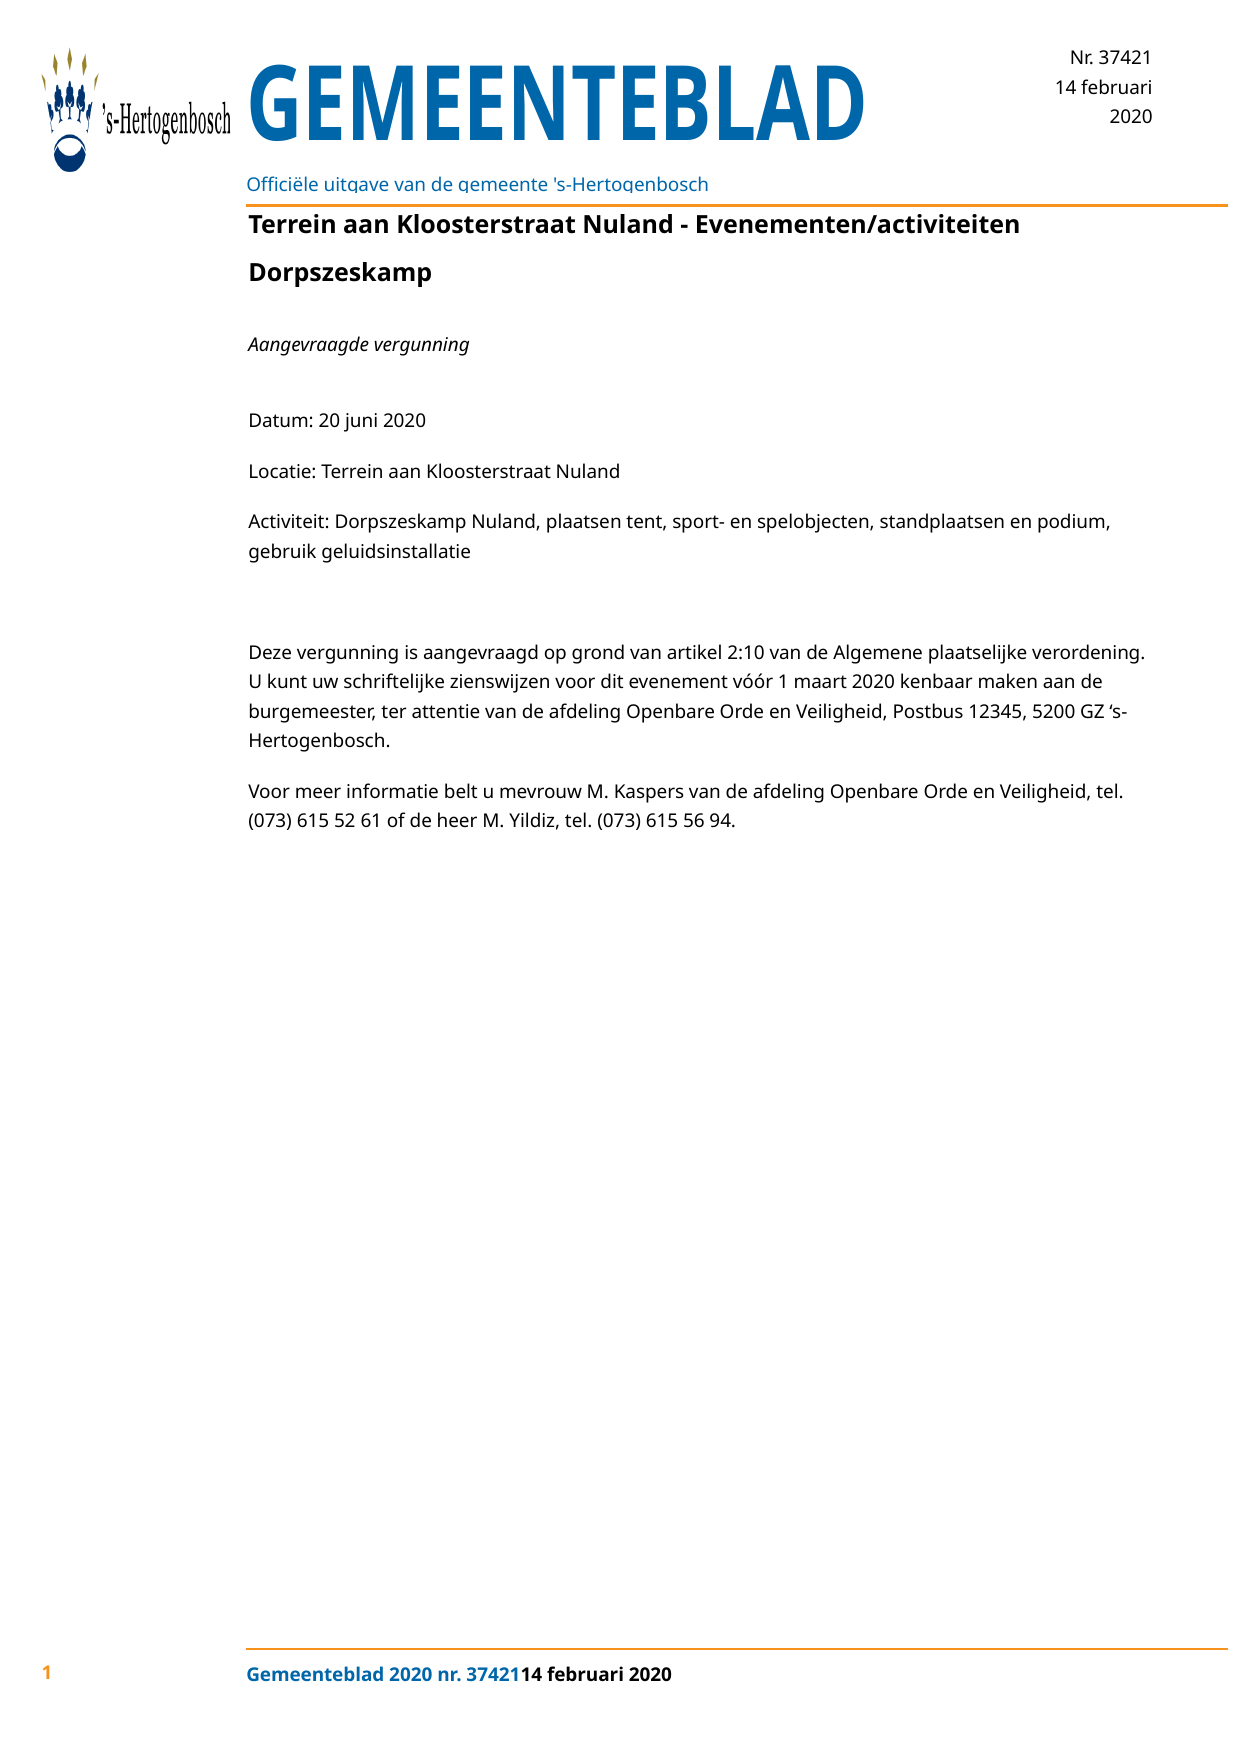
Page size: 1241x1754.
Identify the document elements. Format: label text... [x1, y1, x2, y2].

picture [41, 47, 231, 172]
text Terrein aan Kloosterstraat Nuland - Evenementen/activiteiten Dorpszeskamp [248, 207, 1152, 288]
text Aangevraagde vergunning [248, 331, 1152, 357]
text Voor meer informatie belt u mevrouw M. Kaspers van de afdeling Openbare Orde en Veiligheid, tel. (073) 615 52 61 of de heer M. Yildiz, tel. (073) 615 56 94. [248, 778, 1152, 833]
text Activiteit: Dorpszeskamp Nuland, plaatsen tent, sport- en spelobjecten, standplaatsen en podium, gebruik geluidsinstallatie [248, 508, 1152, 564]
text Datum: 20 juni 2020 [248, 408, 1152, 433]
text Locatie: Terrein aan Kloosterstraat Nuland [248, 458, 1152, 484]
text Deze vergunning is aangevraagd op grond van artikel 2:10 van de Algemene plaatselijke verordening. U kunt uw schriftelijke zienswijzen voor dit evenement vóór 1 maart 2020 kenbaar maken aan de burgemeester, ter attentie van de afdeling Openbare Orde en Veiligheid, Postbus 12345, 5200 GZ ‘s-Hertogenbosch. [248, 639, 1152, 753]
